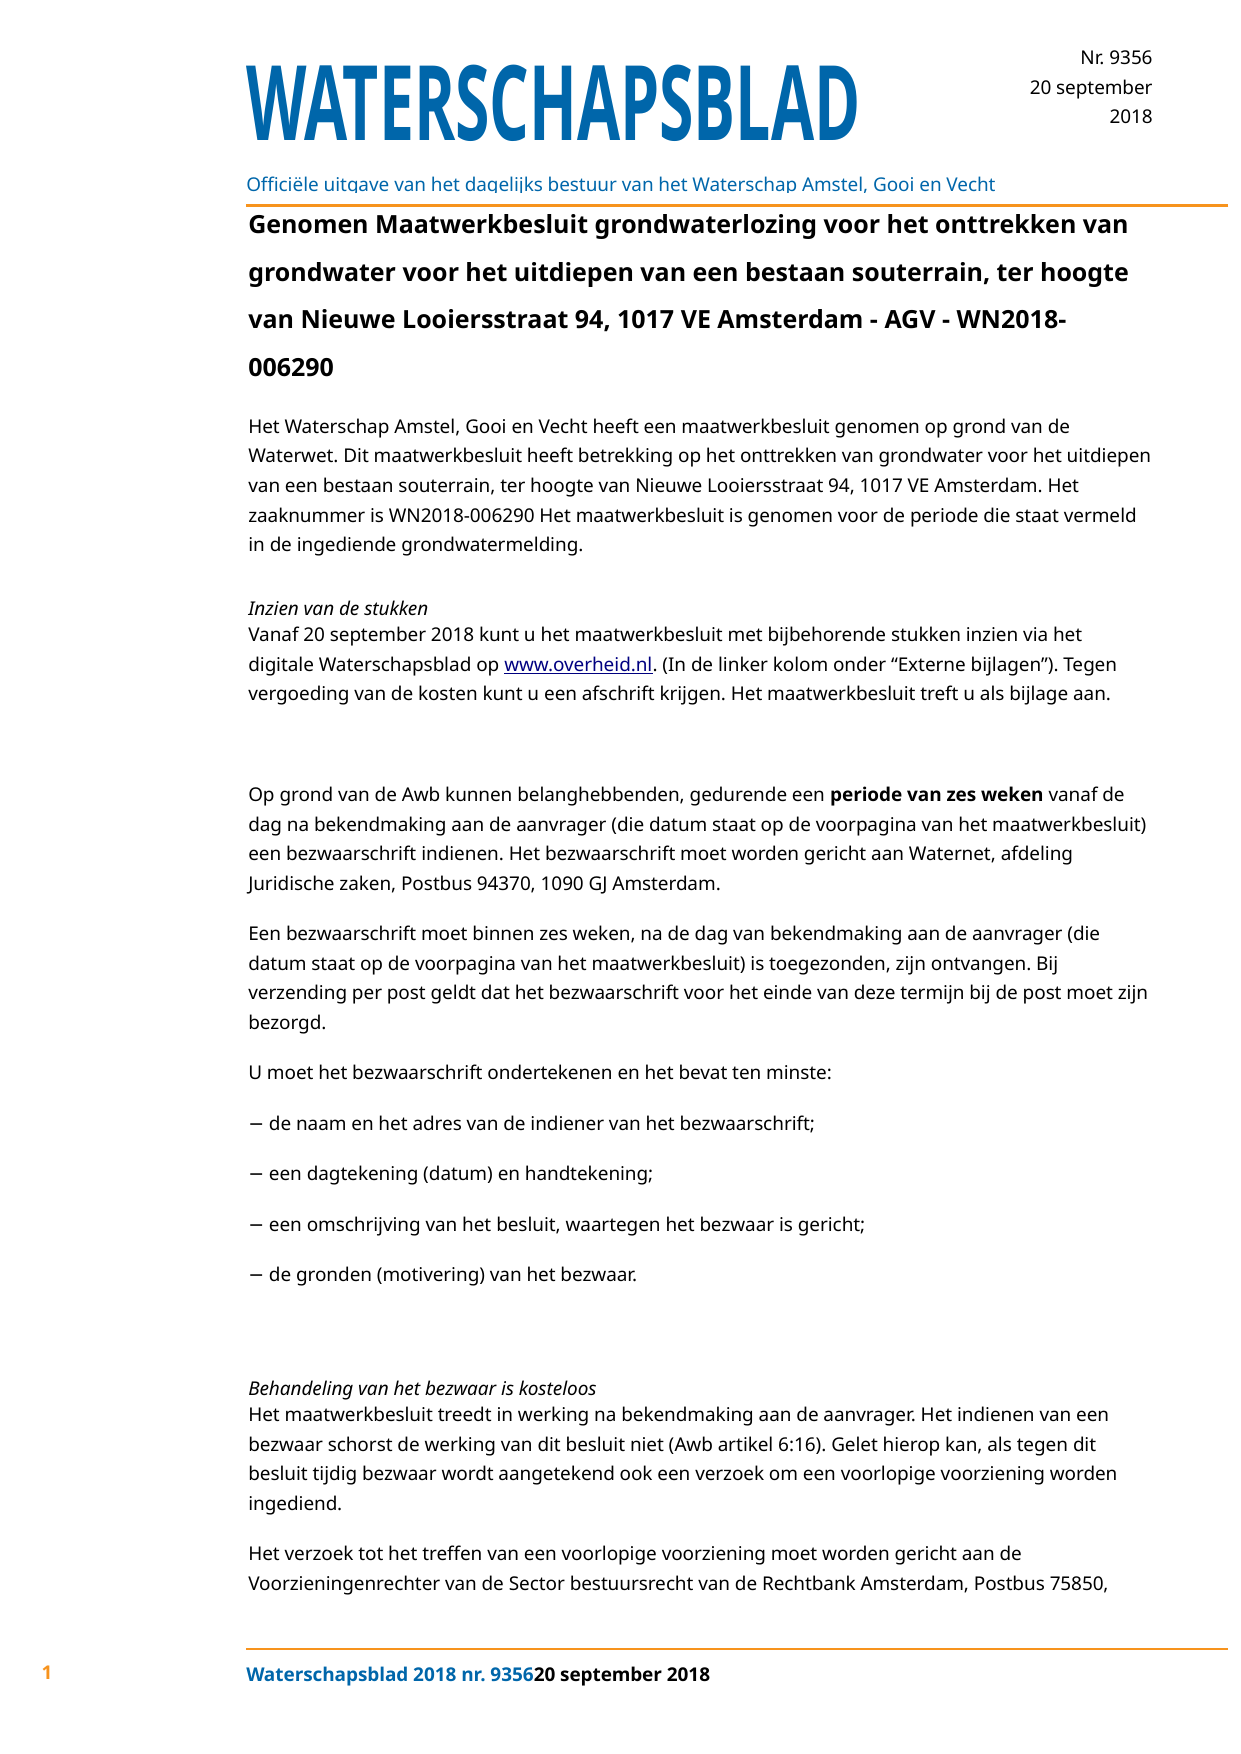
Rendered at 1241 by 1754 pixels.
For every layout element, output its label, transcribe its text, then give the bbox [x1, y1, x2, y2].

text Het verzoek tot het treffen van een voorlopige voorziening moet worden gericht aan de Voorzieningenrechter van de Sector bestuursrecht van de Rechtbank Amsterdam, Postbus 75850, [248, 1540, 1152, 1596]
picture [41, 47, 231, 172]
text Het Waterschap Amstel, Gooi en Vecht heeft een maatwerkbesluit genomen op grond van de Waterwet. Dit maatwerkbesluit heeft betrekking op het onttrekken van grondwater voor het uitdiepen van een bestaan souterrain, ter hoogte van Nieuwe Looiersstraat 94, 1017 VE Amsterdam. Het zaaknummer is WN2018-006290 Het maatwerkbesluit is genomen voor de periode die staat vermeld in de ingediende grondwatermelding. [248, 413, 1152, 557]
text − een omschrijving van het besluit, waartegen het bezwaar is gericht; [248, 1211, 1152, 1236]
text Vanaf 20 september 2018 kunt u het maatwerkbesluit met bijbehorende stukken inzien via het digitale Waterschapsblad op www.overheid.nl. (In de linker kolom onder “Externe bijlagen”). Tegen vergoeding van de kosten kunt u een afschrift krijgen. Het maatwerkbesluit treft u als bijlage aan. [248, 621, 1152, 706]
text − een dagtekening (datum) en handtekening; [248, 1160, 1152, 1186]
text − de gronden (motivering) van het bezwaar. [248, 1261, 1152, 1287]
text U moet het bezwaarschrift ondertekenen en het bevat ten minste: [248, 1059, 1152, 1085]
text Het maatwerkbesluit treedt in werking na bekendmaking aan de aanvrager. Het indienen van een bezwaar schorst de werking van dit besluit niet (Awb artikel 6:16). Gelet hierop kan, als tegen dit besluit tijdig bezwaar wordt aangetekend ook een verzoek om een voorlopige voorziening worden ingediend. [248, 1401, 1152, 1516]
text Behandeling van het bezwaar is kosteloos [248, 1376, 1152, 1401]
text Inzien van de stukken [248, 595, 1152, 621]
text Een bezwaarschrift moet binnen zes weken, na de dag van bekendmaking aan de aanvrager (die datum staat op de voorpagina van het maatwerkbesluit) is toegezonden, zijn ontvangen. Bij verzending per post geldt dat het bezwaarschrift voor het einde van deze termijn bij de post moet zijn bezorgd. [248, 920, 1152, 1035]
text − de naam en het adres van de indiener van het bezwaarschrift; [248, 1110, 1152, 1136]
text Genomen Maatwerkbesluit grondwaterlozing voor het onttrekken van grondwater voor het uitdiepen van een bestaan souterrain, ter hoogte van Nieuwe Looiersstraat 94, 1017 VE Amsterdam - AGV - WN2018-006290 [248, 207, 1152, 384]
text Op grond van de Awb kunnen belanghebbenden, gedurende een periode van zes weken vanaf de dag na bekendmaking aan de aanvrager (die datum staat op de voorpagina van het maatwerkbesluit) een bezwaarschrift indienen. Het bezwaarschrift moet worden gericht aan Waternet, afdeling Juridische zaken, Postbus 94370, 1090 GJ Amsterdam. [248, 781, 1152, 896]
